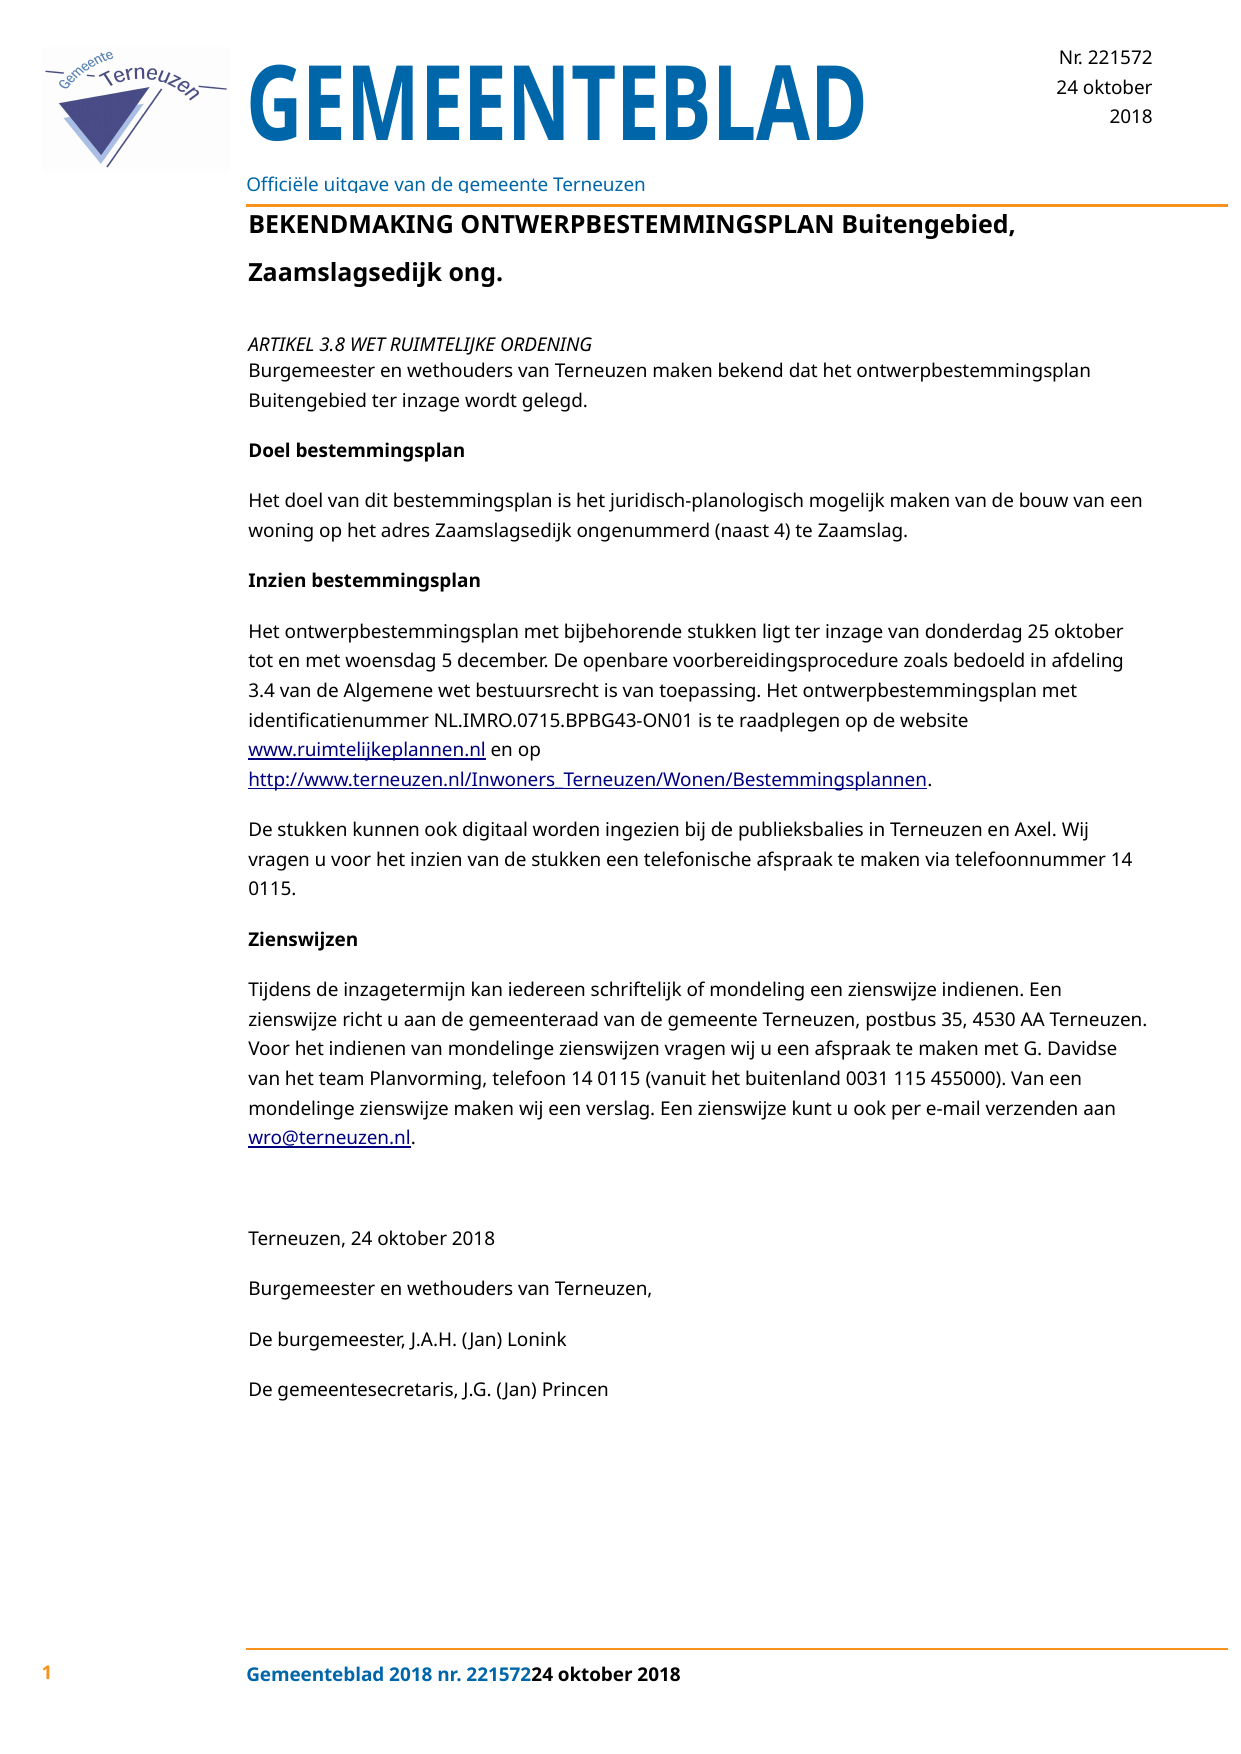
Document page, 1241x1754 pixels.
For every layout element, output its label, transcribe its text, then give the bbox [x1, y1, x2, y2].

picture [41, 47, 231, 172]
text Zienswijzen [248, 926, 1152, 952]
text Tijdens de inzagetermijn kan iedereen schriftelijk of mondeling een zienswijze indienen. Een zienswijze richt u aan de gemeenteraad van de gemeente Terneuzen, postbus 35, 4530 AA Terneuzen. Voor het indienen van mondelinge zienswijzen vragen wij u een afspraak te maken met G. Davidse van het team Planvorming, telefoon 14 0115 (vanuit het buitenland 0031 115 455000). Van een mondelinge zienswijze maken wij een verslag. Een zienswijze kunt u ook per e-mail verzenden aan wro@terneuzen.nl. [248, 976, 1152, 1150]
text De stukken kunnen ook digitaal worden ingezien bij de publieksbalies in Terneuzen en Axel. Wij vragen u voor het inzien van de stukken een telefonische afspraak te maken via telefoonnummer 14 0115. [248, 816, 1152, 901]
text De burgemeester, J.A.H. (Jan) Lonink [248, 1326, 1152, 1352]
text Terneuzen, 24 oktober 2018 [248, 1225, 1152, 1251]
text Doel bestemmingsplan [248, 437, 1152, 463]
text Burgemeester en wethouders van Terneuzen, [248, 1276, 1152, 1301]
text ARTIKEL 3.8 WET RUIMTELIJKE ORDENING [248, 331, 1152, 357]
text Inzien bestemmingsplan [248, 568, 1152, 593]
text Burgemeester en wethouders van Terneuzen maken bekend dat het ontwerpbestemmingsplan Buitengebied ter inzage wordt gelegd. [248, 357, 1152, 412]
text Het ontwerpbestemmingsplan met bijbehorende stukken ligt ter inzage van donderdag 25 oktober tot en met woensdag 5 december. De openbare voorbereidingsprocedure zoals bedoeld in afdeling 3.4 van de Algemene wet bestuursrecht is van toepassing. Het ontwerpbestemmingsplan met identificatienummer NL.IMRO.0715.BPBG43-ON01 is te raadplegen op de website www.ruimtelijkeplannen.nl en op http://www.terneuzen.nl/Inwoners_Terneuzen/Wonen/Bestemmingsplannen. [248, 618, 1152, 792]
text BEKENDMAKING ONTWERPBESTEMMINGSPLAN Buitengebied, Zaamslagsedijk ong. [248, 207, 1152, 288]
text De gemeentesecretaris, J.G. (Jan) Princen [248, 1376, 1152, 1402]
text Het doel van dit bestemmingsplan is het juridisch-planologisch mogelijk maken van de bouw van een woning op het adres Zaamslagsedijk ongenummerd (naast 4) te Zaamslag. [248, 488, 1152, 543]
